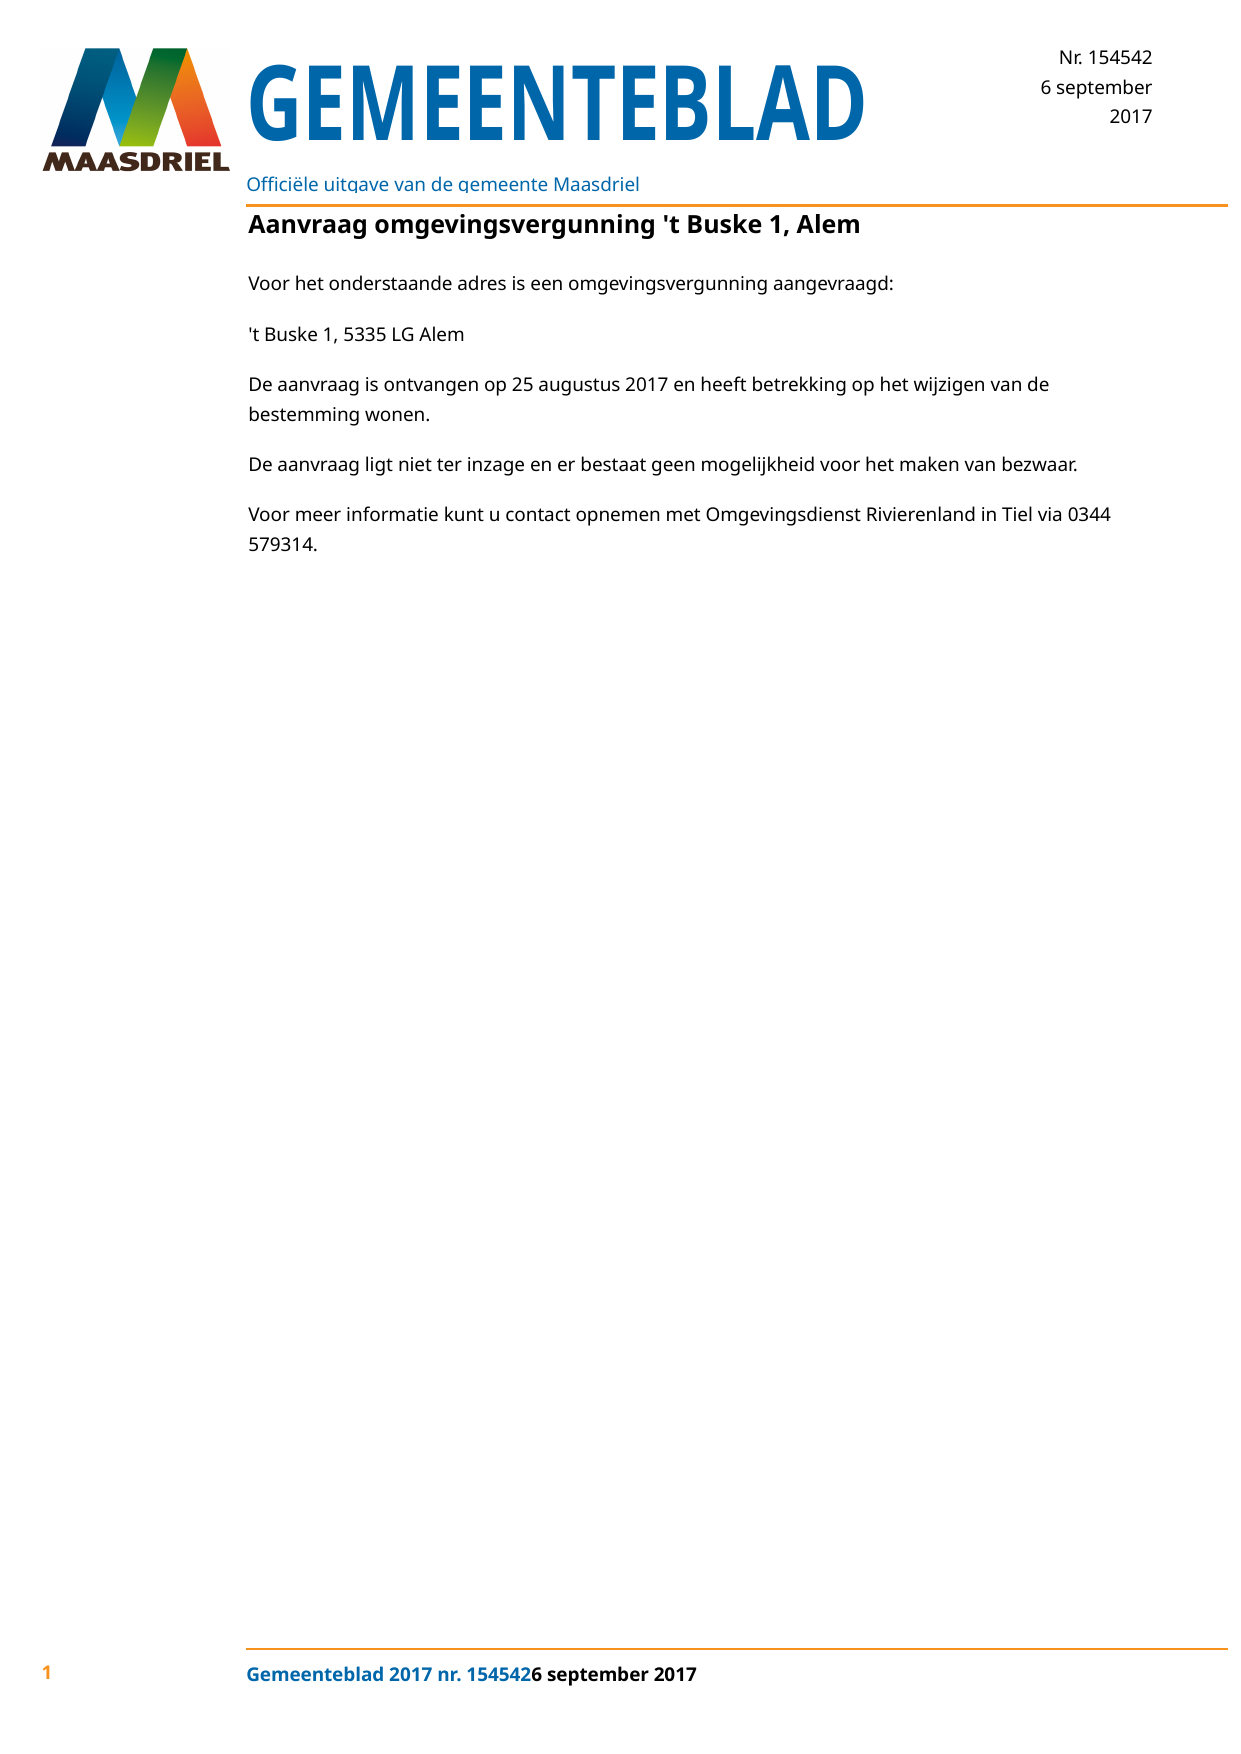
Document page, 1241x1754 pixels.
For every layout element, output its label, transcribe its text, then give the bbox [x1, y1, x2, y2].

text Voor meer informatie kunt u contact opnemen met Omgevingsdienst Rivierenland in Tiel via 0344 579314. [248, 502, 1152, 557]
text Voor het onderstaande adres is een omgevingsvergunning aangevraagd: [248, 270, 1152, 296]
text De aanvraag is ontvangen op 25 augustus 2017 en heeft betrekking op het wijzigen van de bestemming wonen. [248, 371, 1152, 426]
picture [41, 47, 231, 172]
text De aanvraag ligt niet ter inzage en er bestaat geen mogelijkheid voor het maken van bezwaar. [248, 451, 1152, 477]
text Aanvraag omgevingsvergunning 't Buske 1, Alem [248, 207, 1152, 241]
text 't Buske 1, 5335 LG Alem [248, 321, 1152, 346]
